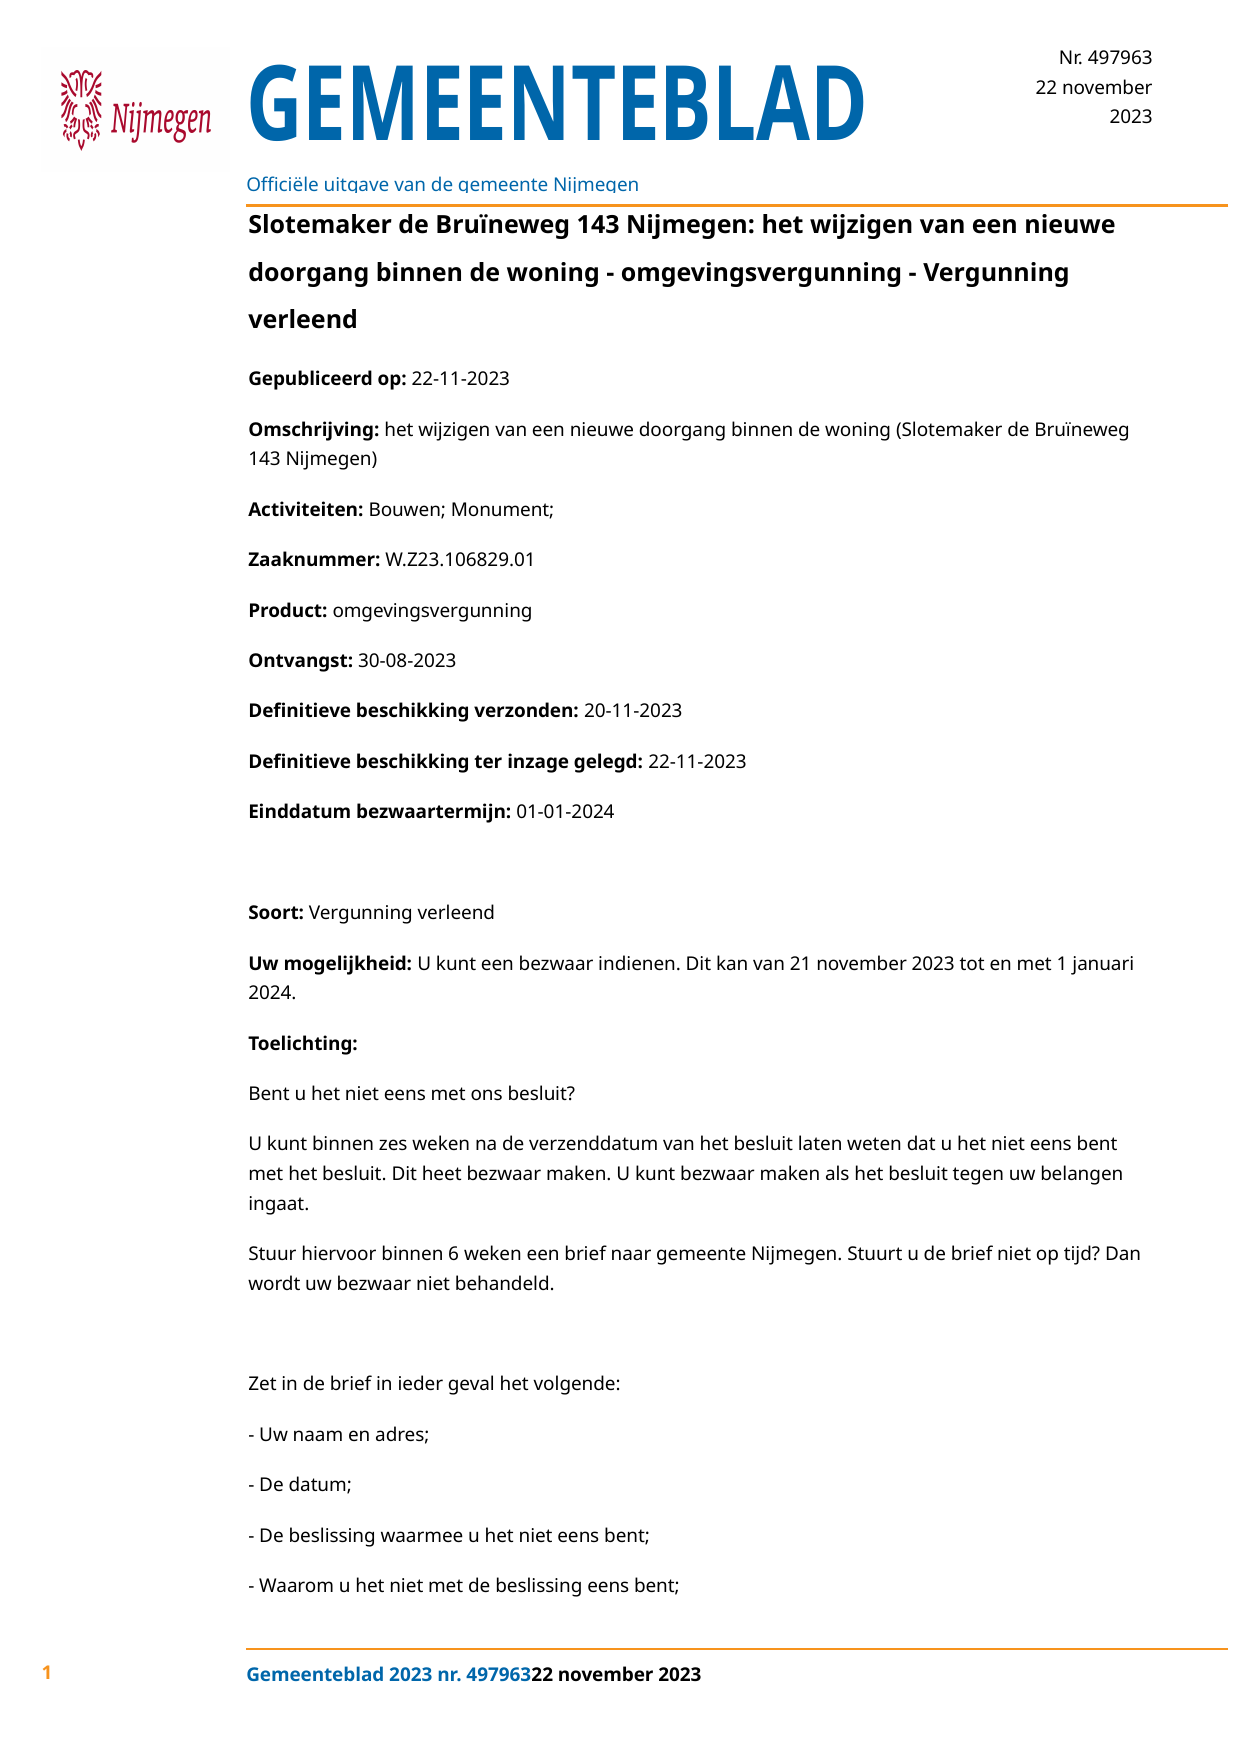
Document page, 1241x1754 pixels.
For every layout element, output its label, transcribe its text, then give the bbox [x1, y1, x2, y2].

text Stuur hiervoor binnen 6 weken een brief naar gemeente Nijmegen. Stuurt u de brief niet op tijd? Dan wordt uw bezwaar niet behandeld. [248, 1240, 1152, 1295]
text Toelichting: [248, 1030, 1152, 1055]
text Omschrijving: het wijzigen van een nieuwe doorgang binnen de woning (Slotemaker de Bruïneweg 143 Nijmegen) [248, 416, 1152, 471]
text Bent u het niet eens met ons besluit? [248, 1080, 1152, 1106]
text Definitieve beschikking verzonden: 20-11-2023 [248, 698, 1152, 723]
text Zet in de brief in ieder geval het volgende: [248, 1371, 1152, 1396]
text - De beslissing waarmee u het niet eens bent; [248, 1522, 1152, 1547]
text Uw mogelijkheid: U kunt een bezwaar indienen. Dit kan van 21 november 2023 tot en met 1 januari 2024. [248, 950, 1152, 1005]
text - De datum; [248, 1471, 1152, 1497]
text Definitieve beschikking ter inzage gelegd: 22-11-2023 [248, 748, 1152, 774]
text Einddatum bezwaartermijn: 01-01-2024 [248, 798, 1152, 824]
picture [41, 47, 231, 172]
text Slotemaker de Bruïneweg 143 Nijmegen: het wijzigen van een nieuwe doorgang binnen de woning - omgevingsvergunning - Vergunning verleend [248, 207, 1152, 336]
text Gepubliceerd op: 22-11-2023 [248, 366, 1152, 391]
text - Uw naam en adres; [248, 1421, 1152, 1447]
text - Waarom u het niet met de beslissing eens bent; [248, 1572, 1152, 1598]
text Soort: Vergunning verleend [248, 899, 1152, 925]
text Ontvangst: 30-08-2023 [248, 647, 1152, 673]
text Zaaknummer: W.Z23.106829.01 [248, 546, 1152, 572]
text Product: omgevingsvergunning [248, 597, 1152, 622]
text U kunt binnen zes weken na de verzenddatum van het besluit laten weten dat u het niet eens bent met het besluit. Dit heet bezwaar maken. U kunt bezwaar maken als het besluit tegen uw belangen ingaat. [248, 1131, 1152, 1215]
text Activiteiten: Bouwen; Monument; [248, 496, 1152, 522]
